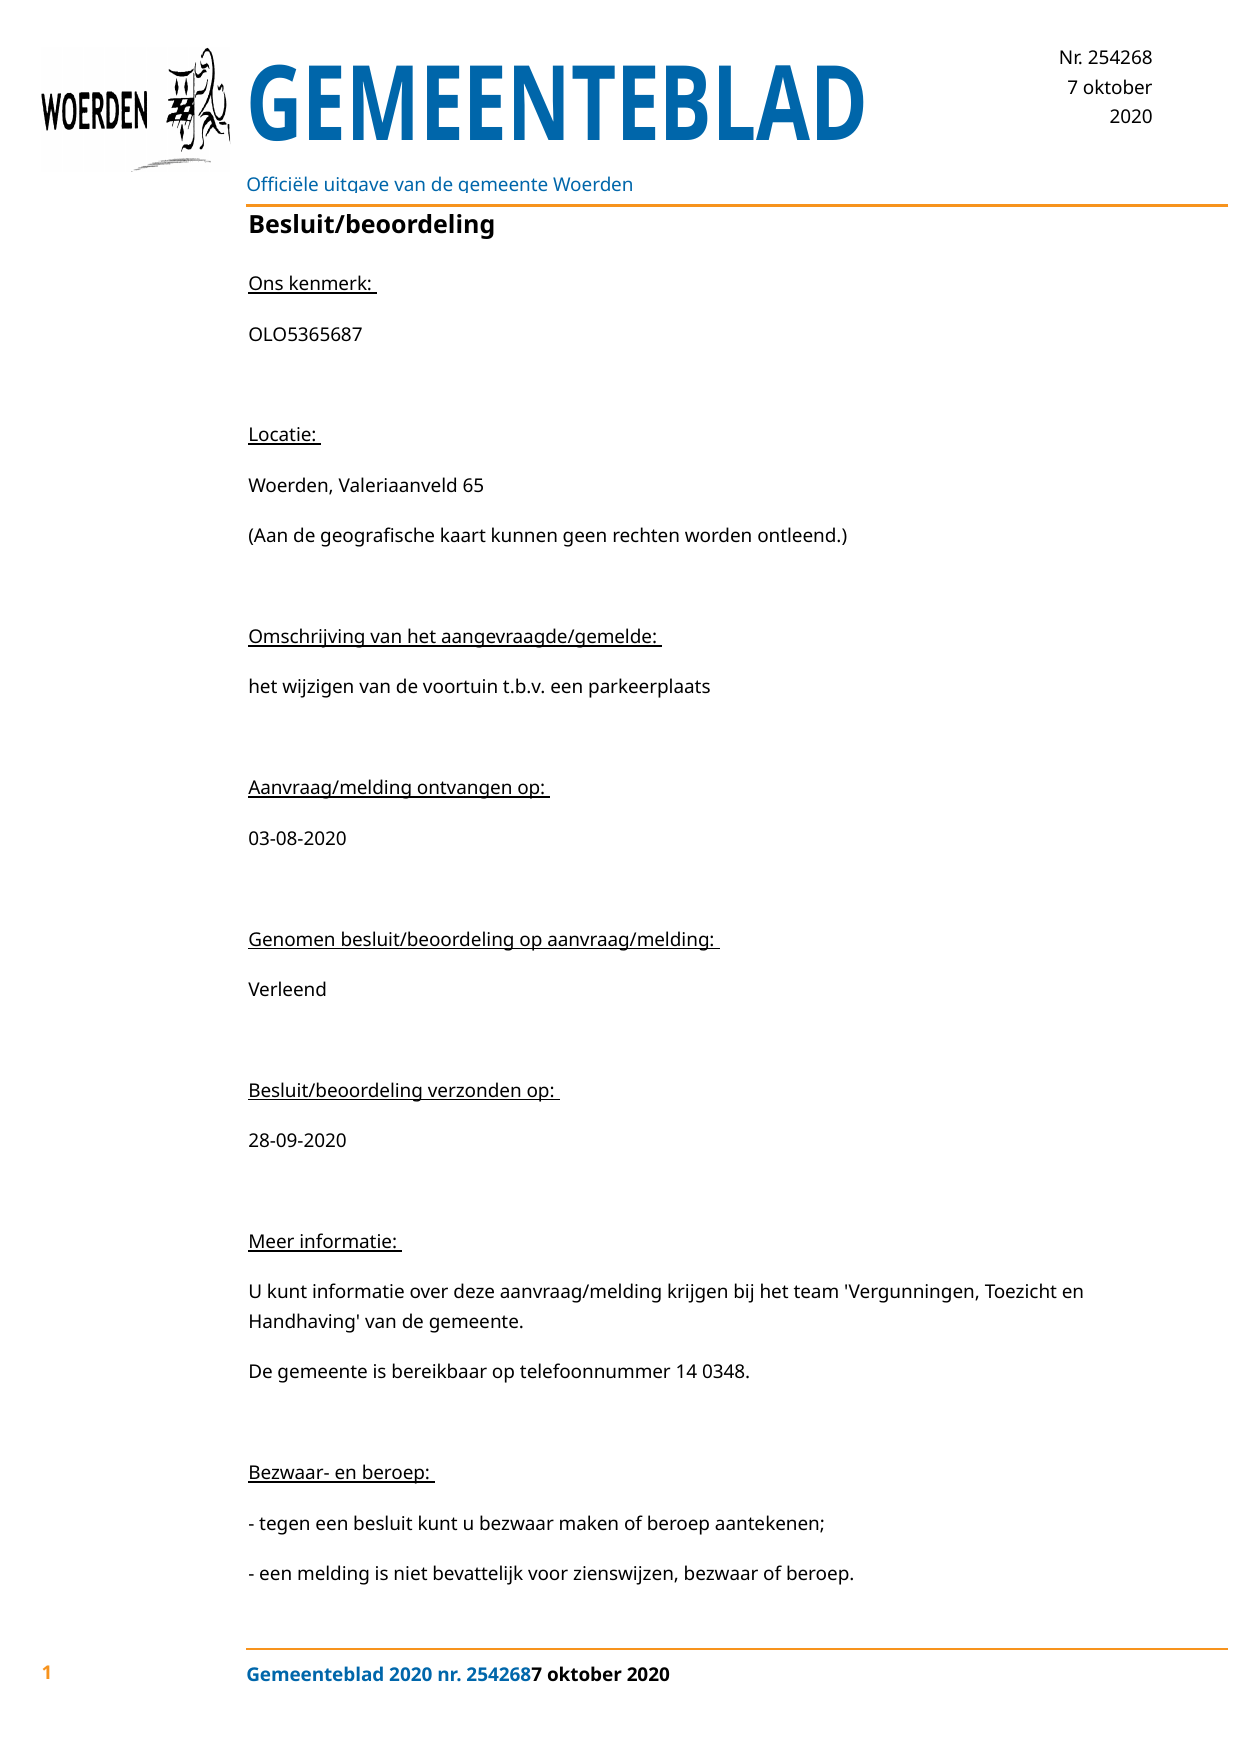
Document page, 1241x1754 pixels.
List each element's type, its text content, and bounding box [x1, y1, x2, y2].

text 03-08-2020 [248, 825, 1152, 851]
text Locatie: [248, 422, 1152, 447]
text het wijzigen van de voortuin t.b.v. een parkeerplaats [248, 674, 1152, 699]
text Genomen besluit/beoordeling op aanvraag/melding: [248, 926, 1152, 951]
text Woerden, Valeriaanveld 65 [248, 472, 1152, 498]
text De gemeente is bereikbaar op telefoonnummer 14 0348. [248, 1359, 1152, 1384]
text Besluit/beoordeling verzonden op: [248, 1077, 1152, 1103]
text - tegen een besluit kunt u bezwaar maken of beroep aantekenen; [248, 1510, 1152, 1536]
text - een melding is niet bevattelijk voor zienswijzen, bezwaar of beroep. [248, 1560, 1152, 1586]
text Aanvraag/melding ontvangen op: [248, 774, 1152, 800]
text Verleend [248, 976, 1152, 1002]
text U kunt informatie over deze aanvraag/melding krijgen bij het team 'Vergunningen, Toezicht en Handhaving' van de gemeente. [248, 1279, 1152, 1334]
text Bezwaar- en beroep: [248, 1459, 1152, 1485]
text Meer informatie: [248, 1228, 1152, 1254]
text 28-09-2020 [248, 1127, 1152, 1153]
text OLO5365687 [248, 321, 1152, 346]
picture [41, 47, 231, 172]
text Besluit/beoordeling [248, 207, 1152, 241]
text (Aan de geografische kaart kunnen geen rechten worden ontleend.) [248, 522, 1152, 548]
text Omschrijving van het aangevraagde/gemelde: [248, 623, 1152, 649]
text Ons kenmerk: [248, 270, 1152, 296]
